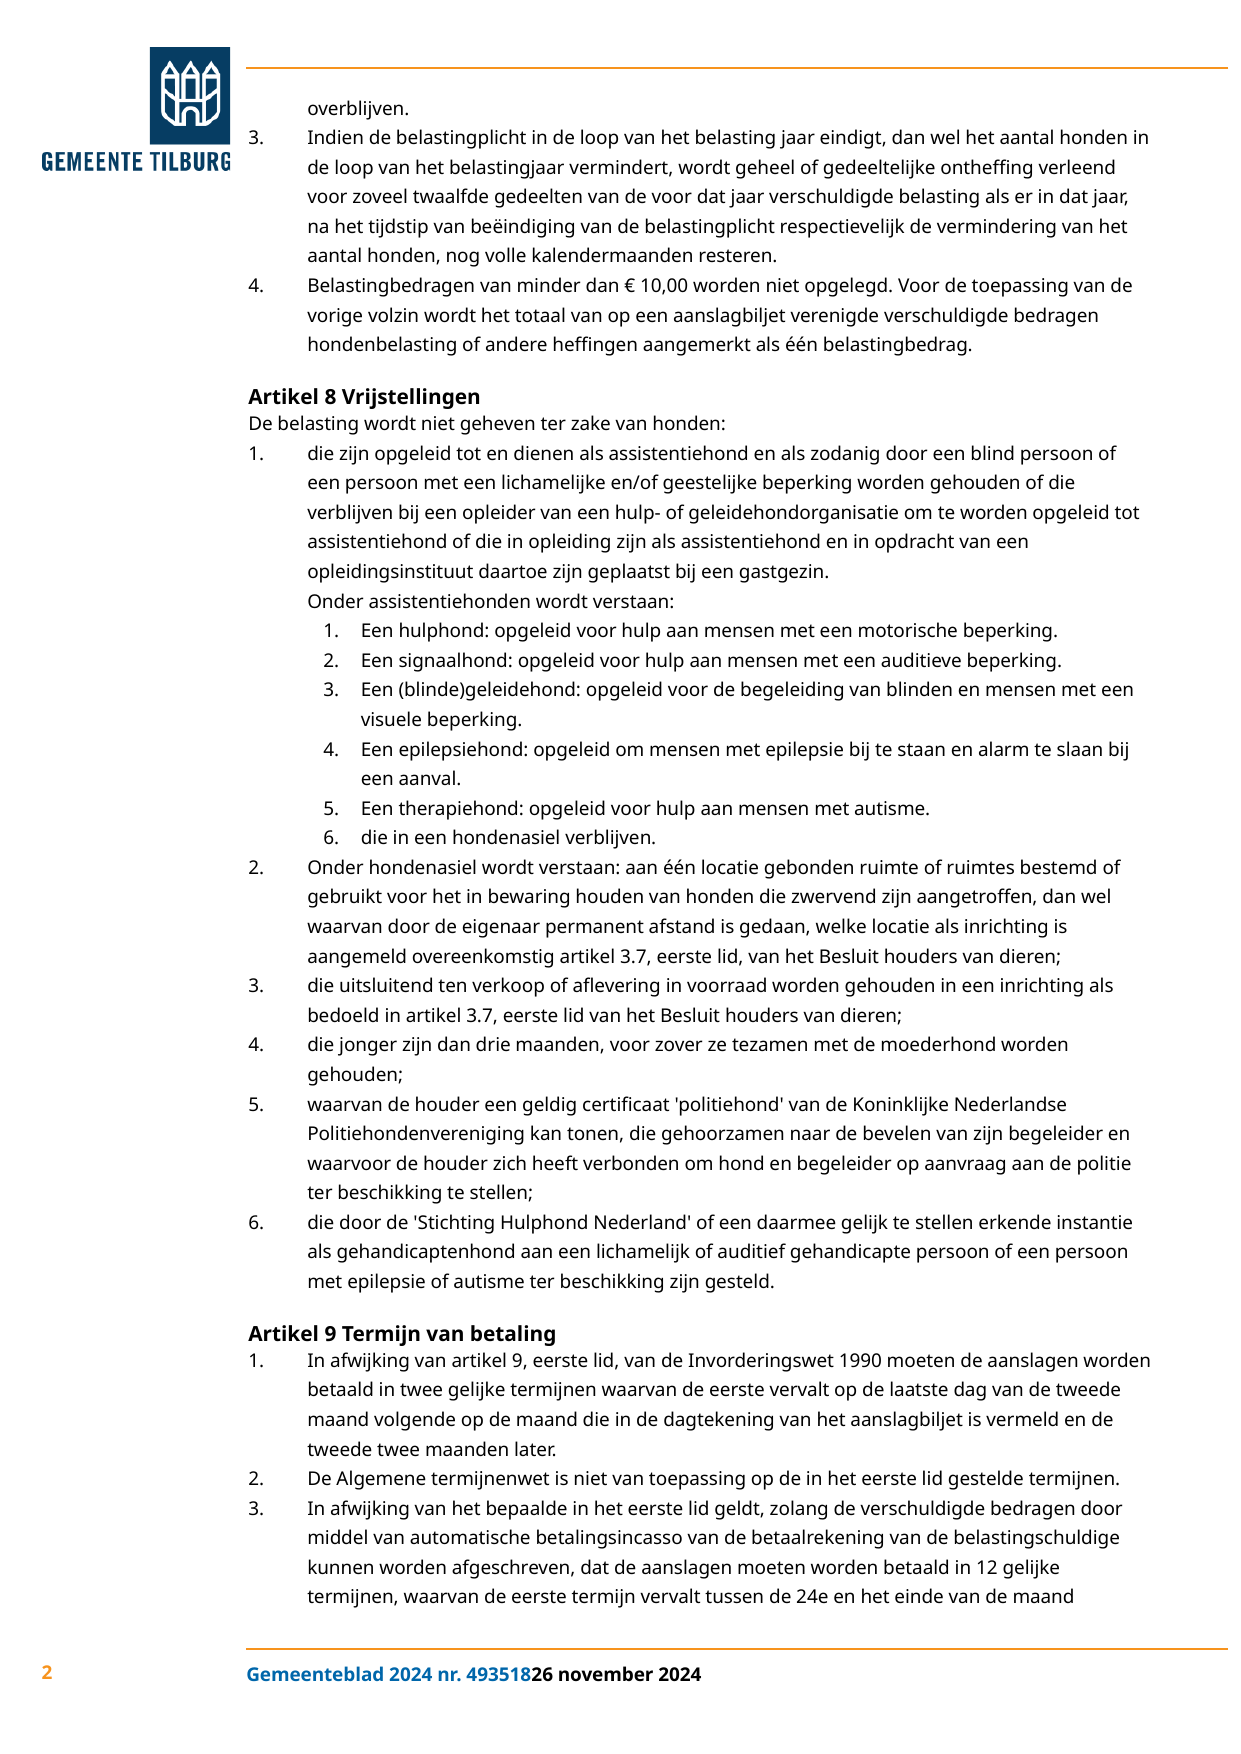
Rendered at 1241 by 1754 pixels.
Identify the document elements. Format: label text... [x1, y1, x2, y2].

list Een therapiehond: opgeleid voor hulp aan mensen met autisme. [323, 795, 1152, 821]
list De Algemene termijnenwet is niet van toepassing op de in het eerste lid gestelde termijnen. [248, 1465, 1152, 1491]
list waarvan de houder een geldig certificaat 'politiehond' van de Koninklijke Nederlandse Politiehondenvereniging kan tonen, die gehoorzamen naar de bevelen van zijn begeleider en waarvoor de houder zich heeft verbonden om hond en begeleider op aanvraag aan de politie ter beschikking te stellen; [248, 1091, 1152, 1205]
list In afwijking van artikel 9, eerste lid, van de Invorderingswet 1990 moeten de aanslagen worden betaald in twee gelijke termijnen waarvan de eerste vervalt op de laatste dag van de tweede maand volgende op de maand die in de dagtekening van het aanslagbiljet is vermeld en de tweede twee maanden later. [248, 1347, 1152, 1462]
list Een hulphond: opgeleid voor hulp aan mensen met een motorische beperking. [323, 617, 1152, 643]
list die zijn opgeleid tot en dienen als assistentiehond en als zodanig door een blind persoon of een persoon met een lichamelijke en/of geestelijke beperking worden gehouden of die verblijven bij een opleider van een hulp- of geleidehondorganisatie om te worden opgeleid tot assistentiehond of die in opleiding zijn als assistentiehond en in opdracht van een opleidingsinstituut daartoe zijn geplaatst bij een gastgezin. [248, 440, 1152, 584]
list In afwijking van het bepaalde in het eerste lid geldt, zolang de verschuldigde bedragen door middel van automatische betalingsincasso van de betaalrekening van de belastingschuldige kunnen worden afgeschreven, dat de aanslagen moeten worden betaald in 12 gelijke termijnen, waarvan de eerste termijn vervalt tussen de 24e en het einde van de maand [248, 1495, 1152, 1609]
list Onder assistentiehonden wordt verstaan: [248, 588, 1152, 613]
list die uitsluitend ten verkoop of aflevering in voorraad worden gehouden in een inrichting als bedoeld in artikel 3.7, eerste lid van het Besluit houders van dieren; [248, 972, 1152, 1028]
list Belastingbedragen van minder dan € 10,00 worden niet opgelegd. Voor de toepassing van de vorige volzin wordt het totaal van op een aanslagbiljet verenigde verschuldigde bedragen hondenbelasting of andere heffingen aangemerkt als één belastingbedrag. [248, 272, 1152, 357]
list Indien de belastingplicht in de loop van het belasting jaar eindigt, dan wel het aantal honden in de loop van het belastingjaar vermindert, wordt geheel of gedeeltelijke ontheffing verleend voor zoveel twaalfde gedeelten van de voor dat jaar verschuldigde belasting als er in dat jaar, na het tijdstip van beëindiging van de belastingplicht respectievelijk de vermindering van het aantal honden, nog volle kalendermaanden resteren. [248, 124, 1152, 268]
list die jonger zijn dan drie maanden, voor zover ze tezamen met de moederhond worden gehouden; [248, 1032, 1152, 1087]
text Artikel 9 Termijn van betaling [248, 1319, 1152, 1347]
list die door de 'Stichting Hulphond Nederland' of een daarmee gelijk te stellen erkende instantie als gehandicaptenhond aan een lichamelijk of auditief gehandicapte persoon of een persoon met epilepsie of autisme ter beschikking zijn gesteld. [248, 1209, 1152, 1294]
text Artikel 8 Vrijstellingen [248, 382, 1152, 410]
list overblijven. [248, 95, 1152, 121]
list Een signaalhond: opgeleid voor hulp aan mensen met een auditieve beperking. [323, 647, 1152, 673]
list Een (blinde)geleidehond: opgeleid voor de begeleiding van blinden en mensen met een visuele beperking. [323, 677, 1152, 732]
list Een epilepsiehond: opgeleid om mensen met epilepsie bij te staan en alarm te slaan bij een aanval. [323, 736, 1152, 791]
text De belasting wordt niet geheven ter zake van honden: [248, 410, 1152, 436]
list die in een hondenasiel verblijven. [323, 824, 1152, 850]
list Onder hondenasiel wordt verstaan: aan één locatie gebonden ruimte of ruimtes bestemd of gebruikt voor het in bewaring houden van honden die zwervend zijn aangetroffen, dan wel waarvan door de eigenaar permanent afstand is gedaan, welke locatie als inrichting is aangemeld overeenkomstig artikel 3.7, eerste lid, van het Besluit houders van dieren; [248, 854, 1152, 968]
picture [41, 47, 231, 172]
